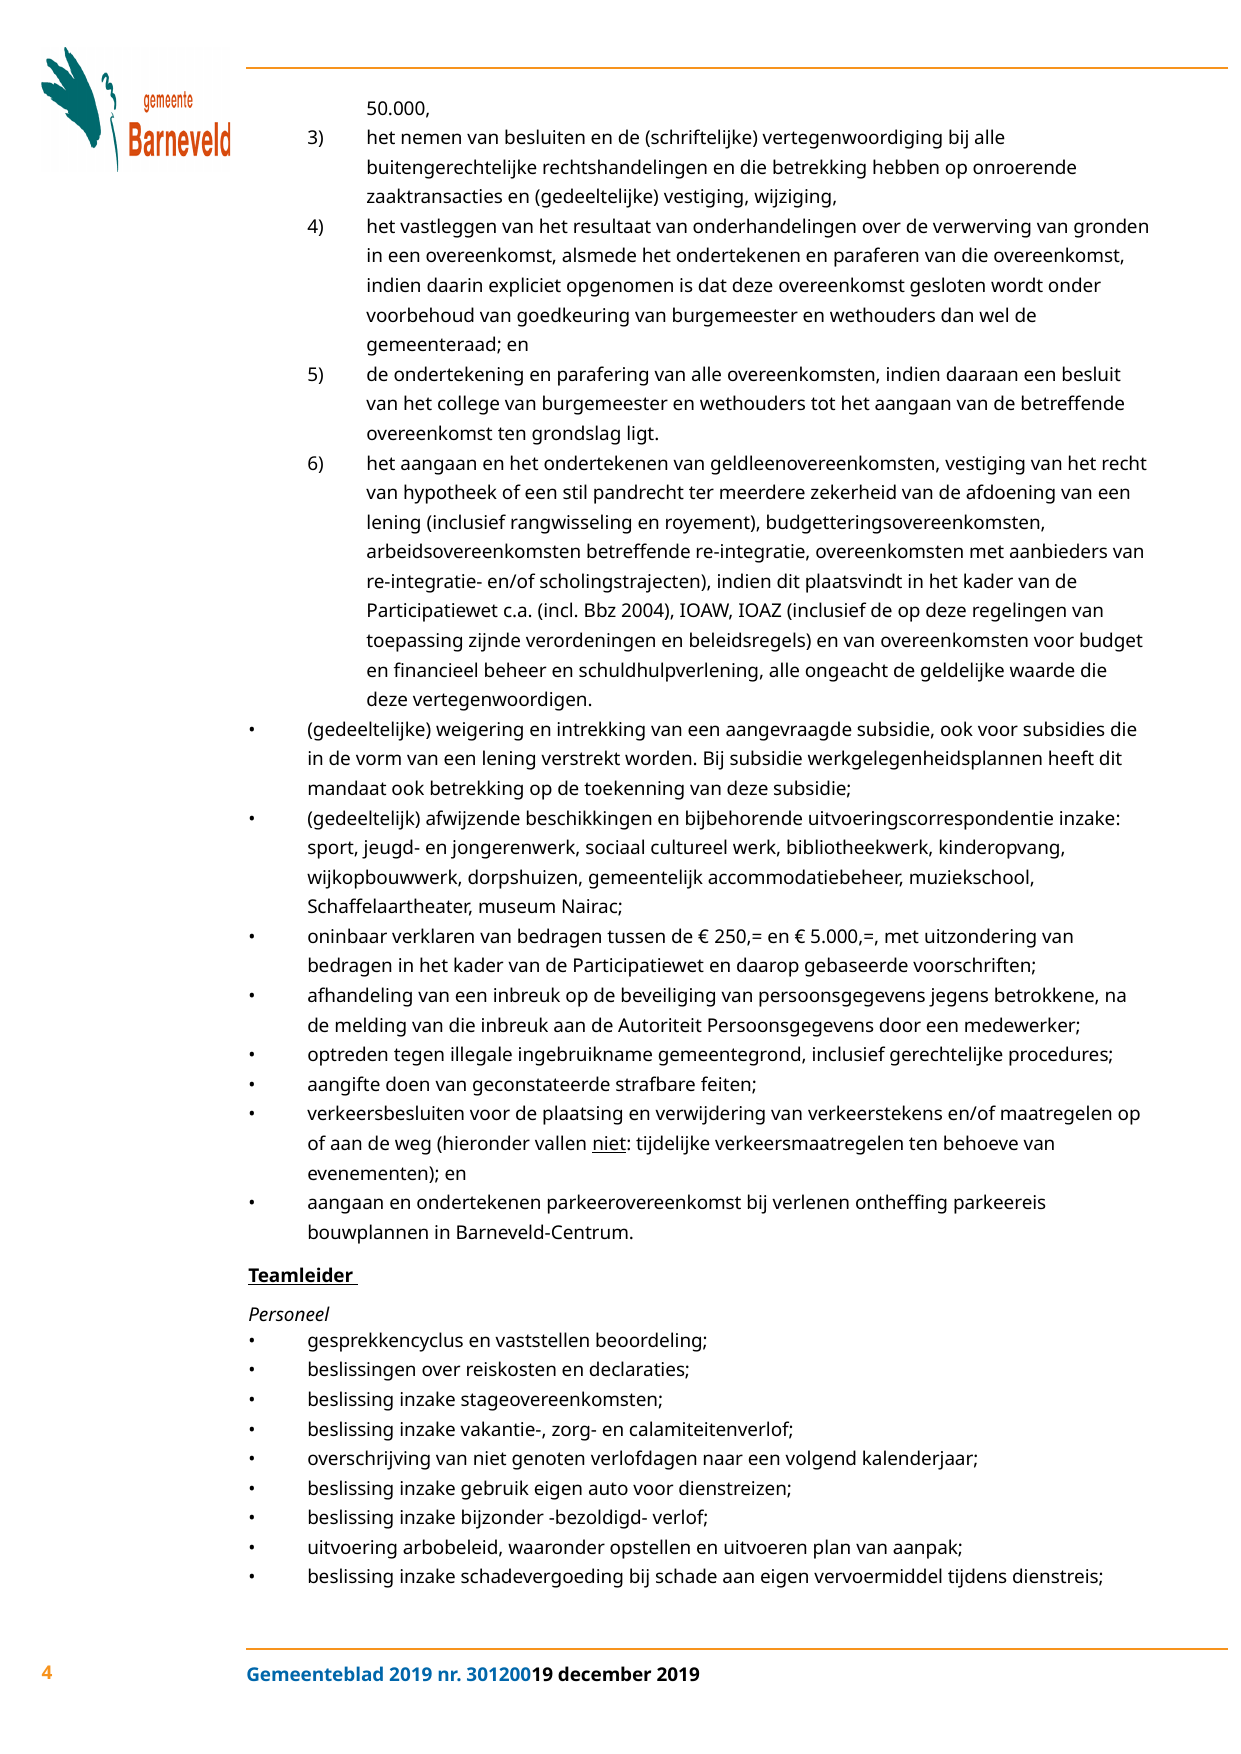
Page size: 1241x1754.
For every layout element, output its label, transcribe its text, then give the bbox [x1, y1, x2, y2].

list afhandeling van een inbreuk op de beveiliging van persoonsgegevens jegens betrokkene, na de melding van die inbreuk aan de Autoriteit Persoonsgegevens door een medewerker; [248, 982, 1152, 1038]
list beslissing inzake vakantie-, zorg- en calamiteitenverlof; [248, 1416, 1152, 1442]
list (gedeeltelijke) weigering en intrekking van een aangevraagde subsidie, ook voor subsidies die in de vorm van een lening verstrekt worden. Bij subsidie werkgelegenheidsplannen heeft dit mandaat ook betrekking op de toekenning van deze subsidie; [248, 716, 1152, 801]
list verkeersbesluiten voor de plaatsing en verwijdering van verkeerstekens en/of maatregelen op of aan de weg (hieronder vallen niet: tijdelijke verkeersmaatregelen ten behoeve van evenementen); en [248, 1101, 1152, 1186]
list beslissing inzake bijzonder -bezoldigd- verlof; [248, 1504, 1152, 1530]
list gesprekkencyclus en vaststellen beoordeling; [248, 1327, 1152, 1353]
list aangifte doen van geconstateerde strafbare feiten; [248, 1071, 1152, 1097]
list de ondertekening en parafering van alle overeenkomsten, indien daaraan een besluit van het college van burgemeester en wethouders tot het aangaan van de betreffende overeenkomst ten grondslag ligt. [307, 361, 1152, 446]
list aangaan en ondertekenen parkeerovereenkomst bij verlenen ontheffing parkeereis bouwplannen in Barneveld-Centrum. [248, 1189, 1152, 1245]
text Teamleider [248, 1262, 1152, 1288]
list beslissingen over reiskosten en declaraties; [248, 1357, 1152, 1382]
list beslissing inzake stageovereenkomsten; [248, 1386, 1152, 1412]
list beslissing inzake gebruik eigen auto voor dienstreizen; [248, 1475, 1152, 1501]
list oninbaar verklaren van bedragen tussen de € 250,= en € 5.000,=, met uitzondering van bedragen in het kader van de Participatiewet en daarop gebaseerde voorschriften; [248, 923, 1152, 978]
list uitvoering arbobeleid, waaronder opstellen en uitvoeren plan van aanpak; [248, 1534, 1152, 1560]
list (gedeeltelijk) afwijzende beschikkingen en bijbehorende uitvoeringscorrespondentie inzake: sport, jeugd- en jongerenwerk, sociaal cultureel werk, bibliotheekwerk, kinderopvang, wijkopbouwwerk, dorpshuizen, gemeentelijk accommodatiebeheer, muziekschool, Schaffelaartheater, museum Nairac; [248, 805, 1152, 919]
list het nemen van besluiten en de (schriftelijke) vertegenwoordiging bij alle buitengerechtelijke rechtshandelingen en die betrekking hebben op onroerende zaaktransacties en (gedeeltelijke) vestiging, wijziging, [307, 124, 1152, 209]
picture [41, 47, 231, 172]
list overschrijving van niet genoten verlofdagen naar een volgend kalenderjaar; [248, 1445, 1152, 1471]
list optreden tegen illegale ingebruikname gemeentegrond, inclusief gerechtelijke procedures; [248, 1041, 1152, 1067]
list het vastleggen van het resultaat van onderhandelingen over de verwerving van gronden in een overeenkomst, alsmede het ondertekenen en paraferen van die overeenkomst, indien daarin expliciet opgenomen is dat deze overeenkomst gesloten wordt onder voorbehoud van goedkeuring van burgemeester en wethouders dan wel de gemeenteraad; en [307, 213, 1152, 357]
text Personeel [248, 1301, 1152, 1327]
list beslissing inzake schadevergoeding bij schade aan eigen vervoermiddel tijdens dienstreis; [248, 1564, 1152, 1589]
list 50.000, [307, 95, 1152, 121]
list het aangaan en het ondertekenen van geldleenovereenkomsten, vestiging van het recht van hypotheek of een stil pandrecht ter meerdere zekerheid van de afdoening van een lening (inclusief rangwisseling en royement), budgetteringsovereenkomsten, arbeidsovereenkomsten betreffende re-integratie, overeenkomsten met aanbieders van re-integratie- en/of scholingstrajecten), indien dit plaatsvindt in het kader van de Participatiewet c.a. (incl. Bbz 2004), IOAW, IOAZ (inclusief de op deze regelingen van toepassing zijnde verordeningen en beleidsregels) en van overeenkomsten voor budget en financieel beheer en schuldhulpverlening, alle ongeacht de geldelijke waarde die deze vertegenwoordigen. [307, 450, 1152, 712]
